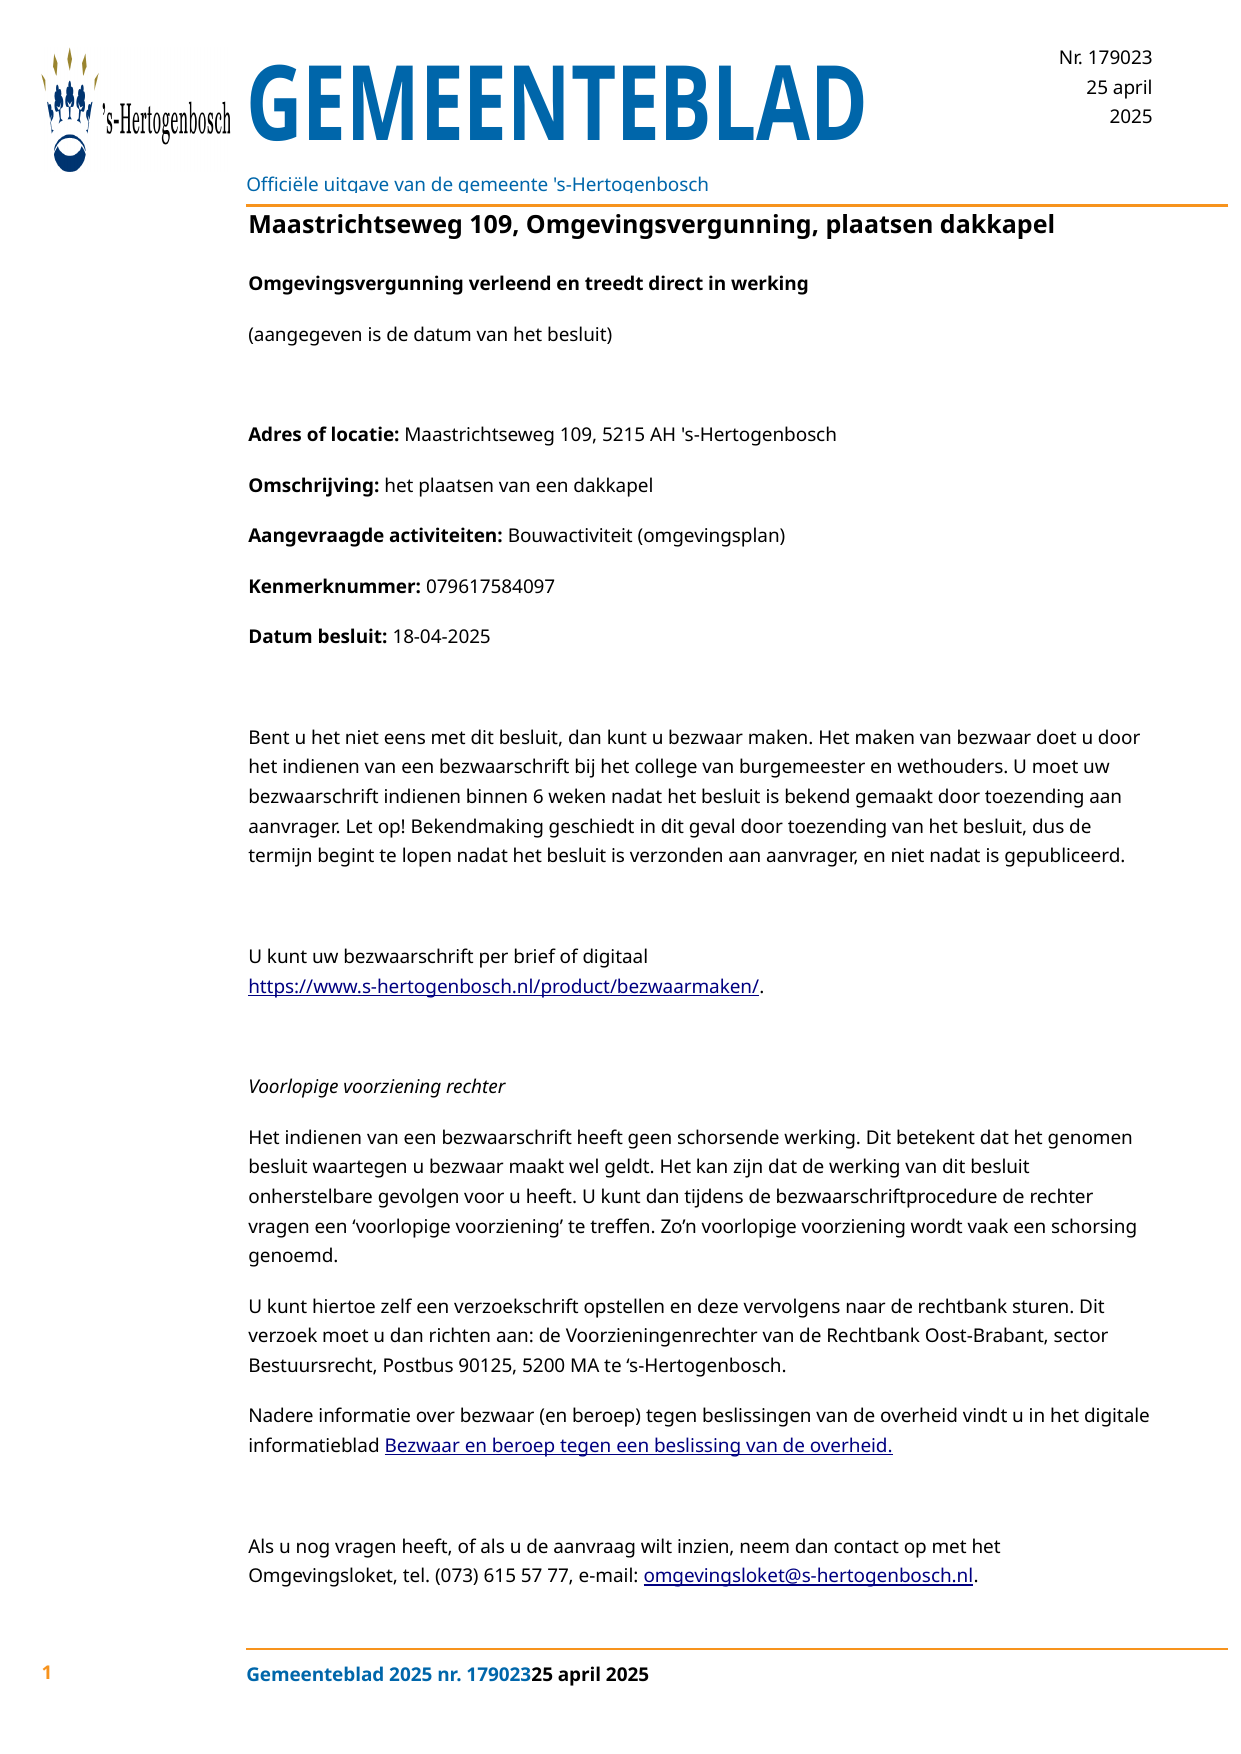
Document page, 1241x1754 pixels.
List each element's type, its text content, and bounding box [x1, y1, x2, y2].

picture [41, 47, 231, 172]
text U kunt hiertoe zelf een verzoekschrift opstellen en deze vervolgens naar de rechtbank sturen. Dit verzoek moet u dan richten aan: de Voorzieningenrechter van de Rechtbank Oost-Brabant, sector Bestuursrecht, Postbus 90125, 5200 MA te ‘s-Hertogenbosch. [248, 1293, 1152, 1378]
text Het indienen van een bezwaarschrift heeft geen schorsende werking. Dit betekent dat het genomen besluit waartegen u bezwaar maakt wel geldt. Het kan zijn dat de werking van dit besluit onherstelbare gevolgen voor u heeft. U kunt dan tijdens de bezwaarschriftprocedure de rechter vragen een ‘voorlopige voorziening’ te treffen. Zo’n voorlopige voorziening wordt vaak een schorsing genoemd. [248, 1124, 1152, 1268]
text Kenmerknummer: 079617584097 [248, 573, 1152, 598]
text Datum besluit: 18-04-2025 [248, 623, 1152, 649]
text (aangegeven is de datum van het besluit) [248, 321, 1152, 346]
text Nadere informatie over bezwaar (en beroep) tegen beslissingen van de overheid vindt u in het digitale informatieblad Bezwaar en beroep tegen een beslissing van de overheid. [248, 1402, 1152, 1458]
text Als u nog vragen heeft, of als u de aanvraag wilt inzien, neem dan contact op met het Omgevingsloket, tel. (073) 615 57 77, e-mail: omgevingsloket@s-hertogenbosch.nl. [248, 1533, 1152, 1588]
text Adres of locatie: Maastrichtseweg 109, 5215 AH 's-Hertogenbosch [248, 422, 1152, 447]
text Aangevraagde activiteiten: Bouwactiviteit (omgevingsplan) [248, 522, 1152, 548]
text Voorlopige voorziening rechter [248, 1074, 1152, 1099]
text Maastrichtseweg 109, Omgevingsvergunning, plaatsen dakkapel [248, 207, 1152, 241]
text Omgevingsvergunning verleend en treedt direct in werking [248, 270, 1152, 296]
text U kunt uw bezwaarschrift per brief of digitaal https://www.s-hertogenbosch.nl/product/bezwaarmaken/. [248, 943, 1152, 998]
text Omschrijving: het plaatsen van een dakkapel [248, 472, 1152, 498]
text Bent u het niet eens met dit besluit, dan kunt u bezwaar maken. Het maken van bezwaar doet u door het indienen van een bezwaarschrift bij het college van burgemeester en wethouders. U moet uw bezwaarschrift indienen binnen 6 weken nadat het besluit is bekend gemaakt door toezending aan aanvrager. Let op! Bekendmaking geschiedt in dit geval door toezending van het besluit, dus de termijn begint te lopen nadat het besluit is verzonden aan aanvrager, en niet nadat is gepubliceerd. [248, 724, 1152, 868]
